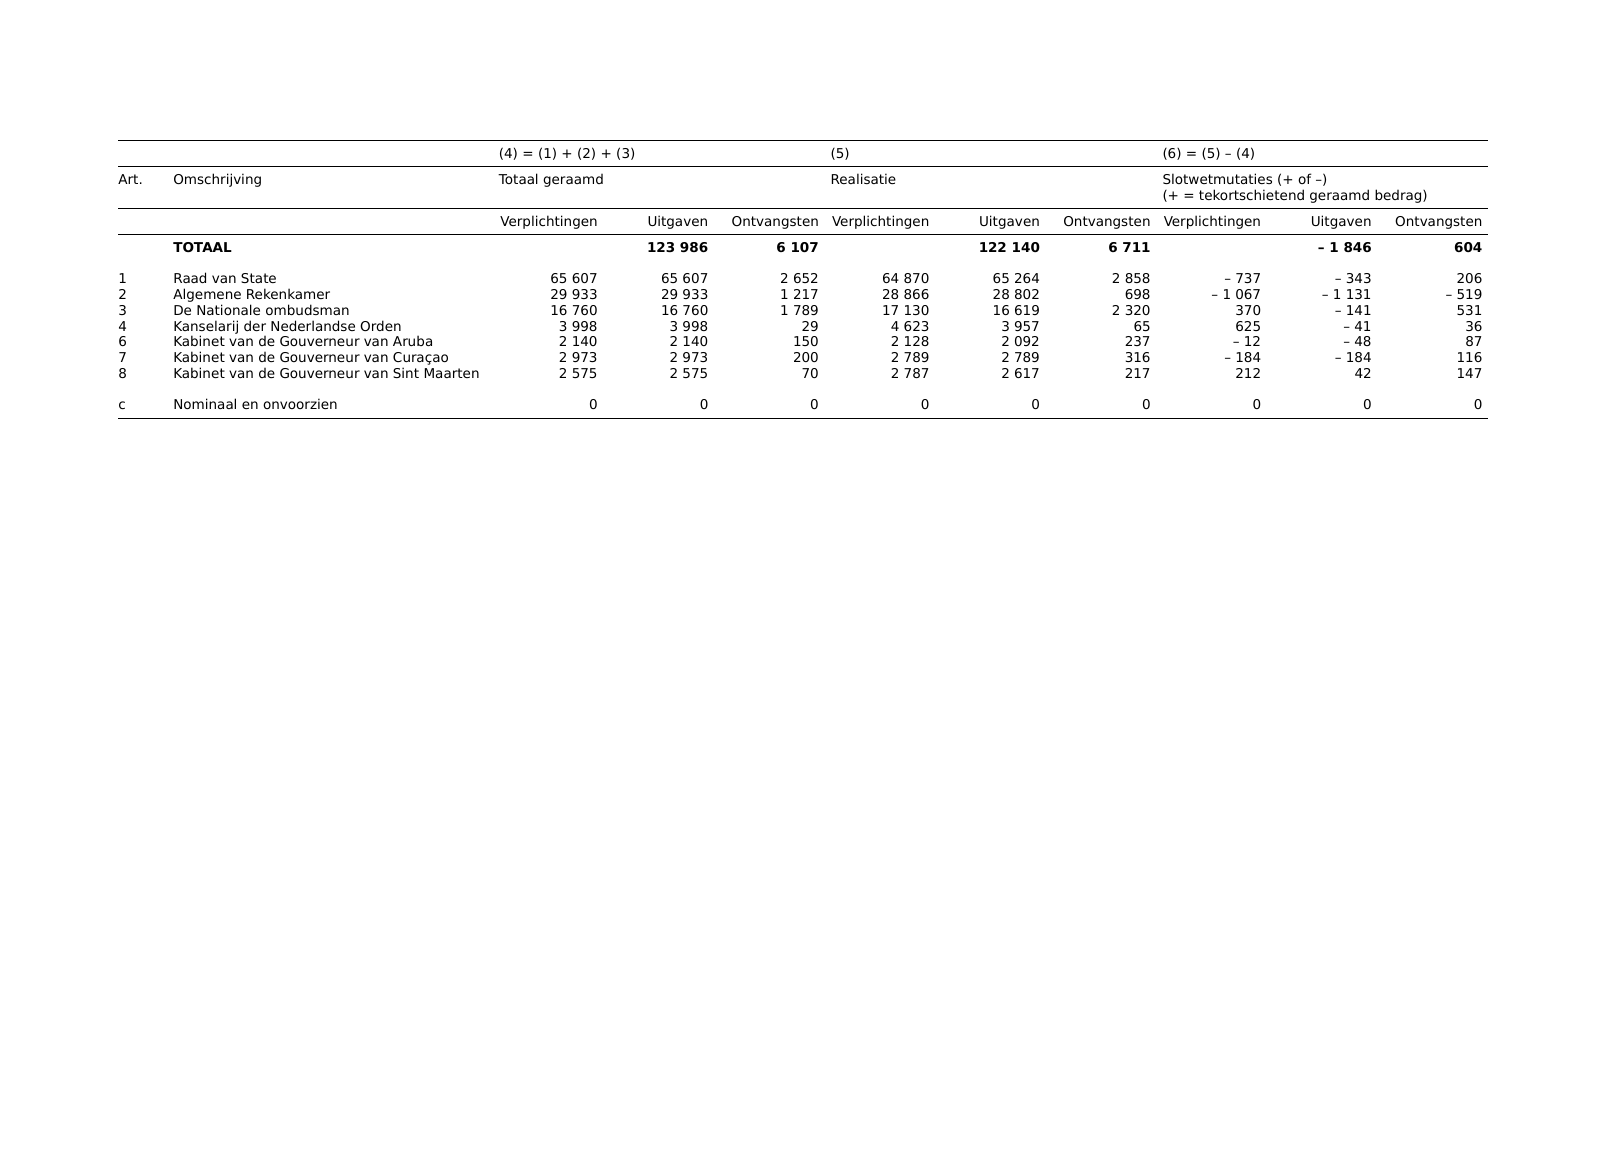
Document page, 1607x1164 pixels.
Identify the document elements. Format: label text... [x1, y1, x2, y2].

table_cell 87 [1377, 334, 1488, 350]
table_cell [714, 381, 824, 397]
table_cell 206 [1377, 271, 1488, 287]
table_cell Omschrijving [167, 167, 493, 208]
table_cell [118, 209, 167, 234]
table_cell [825, 235, 935, 256]
table_cell 1 [118, 271, 167, 287]
table_cell 4 623 [825, 319, 935, 334]
table_cell Kabinet van de Gouverneur van Aruba [167, 334, 493, 350]
table_header (5) [825, 141, 1156, 166]
table_cell Uitgaven [1267, 209, 1377, 234]
table_cell [167, 381, 493, 397]
table_cell c [118, 397, 167, 418]
table_cell [1156, 256, 1267, 271]
table_cell Kabinet van de Gouverneur van Sint Maarten [167, 366, 493, 381]
table_cell [167, 256, 493, 271]
table_cell [935, 256, 1046, 271]
table_cell [1267, 256, 1377, 271]
table_cell 316 [1046, 350, 1156, 366]
table_cell [118, 381, 167, 397]
table_cell 122 140 [935, 235, 1046, 256]
table_cell 65 [1046, 319, 1156, 334]
table_cell – 141 [1267, 303, 1377, 318]
table_cell 0 [493, 397, 603, 418]
table_cell 2 128 [825, 334, 935, 350]
table_cell [603, 256, 714, 271]
table_cell 2 973 [493, 350, 603, 366]
table_cell [825, 381, 935, 397]
table_cell 0 [1267, 397, 1377, 418]
table_cell 3 998 [603, 319, 714, 334]
table_cell Verplichtingen [493, 209, 603, 234]
table_cell [825, 256, 935, 271]
table_cell Uitgaven [603, 209, 714, 234]
table_cell Slotwetmutaties (+ of –) (+ = tekortschietend geraamd bedrag) [1156, 167, 1488, 208]
table_cell De Nationale ombudsman [167, 303, 493, 318]
table_cell Raad van State [167, 271, 493, 287]
table_cell 698 [1046, 287, 1156, 303]
table_cell 16 760 [603, 303, 714, 318]
table_cell 150 [714, 334, 824, 350]
table_cell 2 140 [603, 334, 714, 350]
table_cell Nominaal en onvoorzien [167, 397, 493, 418]
table_cell 217 [1046, 366, 1156, 381]
table_cell 17 130 [825, 303, 935, 318]
table_header (6) = (5) – (4) [1156, 141, 1488, 166]
table_cell Realisatie [825, 167, 935, 208]
table_cell 604 [1377, 235, 1488, 256]
table_cell 42 [1267, 366, 1377, 381]
table_cell [167, 209, 493, 234]
table_cell 2 575 [603, 366, 714, 381]
table_cell [935, 381, 1046, 397]
table_cell 16 619 [935, 303, 1046, 318]
table_cell 6 107 [714, 235, 824, 256]
table_cell [1377, 381, 1488, 397]
table_cell [118, 235, 167, 256]
table_cell 123 986 [603, 235, 714, 256]
table_cell – 48 [1267, 334, 1377, 350]
table_cell 531 [1377, 303, 1488, 318]
table_cell 8 [118, 366, 167, 381]
table_cell 147 [1377, 366, 1488, 381]
table_cell 2 858 [1046, 271, 1156, 287]
table_cell Totaal geraamd [493, 167, 824, 208]
table_cell 2 575 [493, 366, 603, 381]
table_cell – 12 [1156, 334, 1267, 350]
table_cell – 184 [1267, 350, 1377, 366]
table_header (4) = (1) + (2) + (3) [493, 141, 824, 166]
table_cell [714, 256, 824, 271]
table_cell – 1 846 [1267, 235, 1377, 256]
table_cell 2 617 [935, 366, 1046, 381]
table_cell 65 607 [493, 271, 603, 287]
table_cell Verplichtingen [1156, 209, 1267, 234]
table_cell 0 [825, 397, 935, 418]
table_cell – 343 [1267, 271, 1377, 287]
table_cell 0 [714, 397, 824, 418]
table_cell 2 652 [714, 271, 824, 287]
table_cell 65 264 [935, 271, 1046, 287]
table_cell – 41 [1267, 319, 1377, 334]
table_cell Ontvangsten [1046, 209, 1156, 234]
table_cell 2 787 [825, 366, 935, 381]
table_cell [118, 256, 167, 271]
table_cell 212 [1156, 366, 1267, 381]
table_cell 0 [935, 397, 1046, 418]
table_cell 28 866 [825, 287, 935, 303]
table_cell Verplichtingen [825, 209, 935, 234]
table_cell [603, 381, 714, 397]
table_cell [493, 235, 603, 256]
table_cell 1 217 [714, 287, 824, 303]
table_cell 28 802 [935, 287, 1046, 303]
table_cell 200 [714, 350, 824, 366]
table_cell [493, 256, 603, 271]
table_header [167, 141, 493, 166]
table_cell 0 [1156, 397, 1267, 418]
table_cell 2 973 [603, 350, 714, 366]
table_cell 237 [1046, 334, 1156, 350]
table_cell 7 [118, 350, 167, 366]
table_cell 29 933 [603, 287, 714, 303]
table_cell [1156, 235, 1267, 256]
table_cell 0 [1046, 397, 1156, 418]
table_cell – 1 131 [1267, 287, 1377, 303]
table_cell Art. [118, 167, 167, 208]
table_cell [935, 167, 1046, 208]
table_cell [1046, 167, 1156, 208]
table_cell [1156, 381, 1267, 397]
table_cell 64 870 [825, 271, 935, 287]
table_cell 0 [603, 397, 714, 418]
table_cell 6 711 [1046, 235, 1156, 256]
table_cell [1267, 381, 1377, 397]
table_header [118, 141, 167, 166]
table_cell 1 789 [714, 303, 824, 318]
table_cell – 519 [1377, 287, 1488, 303]
table_cell 2 789 [935, 350, 1046, 366]
table_cell – 1 067 [1156, 287, 1267, 303]
table_cell 65 607 [603, 271, 714, 287]
table_cell Uitgaven [935, 209, 1046, 234]
table_cell 29 [714, 319, 824, 334]
table_cell – 184 [1156, 350, 1267, 366]
table_cell Kanselarij der Nederlandse Orden [167, 319, 493, 334]
table_cell Ontvangsten [714, 209, 824, 234]
table_cell Ontvangsten [1377, 209, 1488, 234]
table_cell 116 [1377, 350, 1488, 366]
table_cell 0 [1377, 397, 1488, 418]
table_cell 2 140 [493, 334, 603, 350]
table_cell [1046, 381, 1156, 397]
table_cell 3 957 [935, 319, 1046, 334]
table_cell 36 [1377, 319, 1488, 334]
table_cell – 737 [1156, 271, 1267, 287]
table_cell 3 998 [493, 319, 603, 334]
table_cell [493, 381, 603, 397]
table_cell 70 [714, 366, 824, 381]
table_cell 370 [1156, 303, 1267, 318]
table_cell 29 933 [493, 287, 603, 303]
table_cell 625 [1156, 319, 1267, 334]
table_cell 2 092 [935, 334, 1046, 350]
table_cell 2 [118, 287, 167, 303]
table_cell 2 320 [1046, 303, 1156, 318]
table_cell [1046, 256, 1156, 271]
table_cell 6 [118, 334, 167, 350]
table_cell 4 [118, 319, 167, 334]
table_cell Algemene Rekenkamer [167, 287, 493, 303]
table_cell TOTAAL [167, 235, 493, 256]
table_cell 2 789 [825, 350, 935, 366]
table_cell 16 760 [493, 303, 603, 318]
table_cell [1377, 256, 1488, 271]
table_cell Kabinet van de Gouverneur van Curaçao [167, 350, 493, 366]
table_cell 3 [118, 303, 167, 318]
